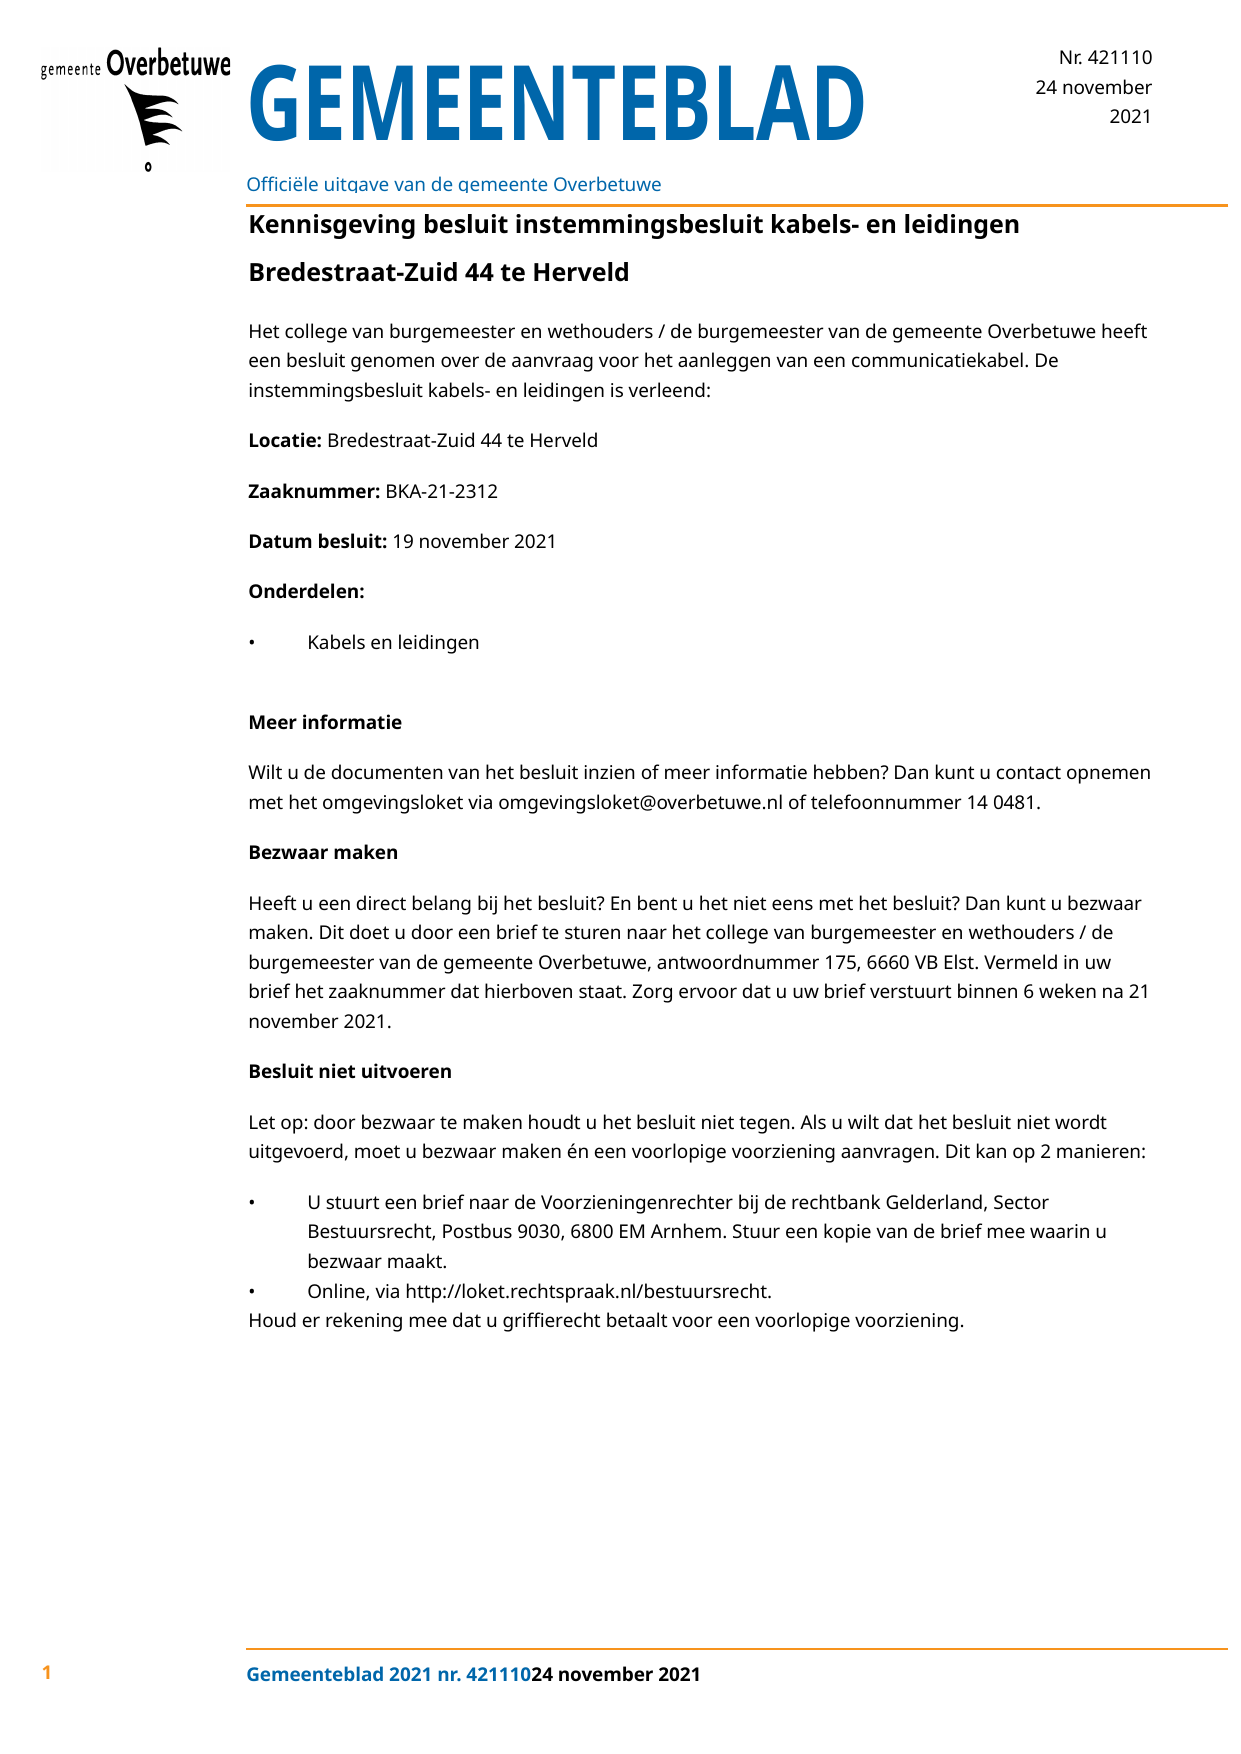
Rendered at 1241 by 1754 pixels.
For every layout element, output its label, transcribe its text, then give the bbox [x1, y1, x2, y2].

text Locatie: Bredestraat-Zuid 44 te Herveld [248, 427, 1152, 453]
text Onderdelen: [248, 579, 1152, 604]
list U stuurt een brief naar de Voorzieningenrechter bij de rechtbank Gelderland, Sector Bestuursrecht, Postbus 9030, 6800 EM Arnhem. Stuur een kopie van de brief mee waarin u bezwaar maakt. [248, 1189, 1152, 1274]
text Het college van burgemeester en wethouders / de burgemeester van de gemeente Overbetuwe heeft een besluit genomen over de aanvraag voor het aanleggen van een communicatiekabel. De instemmingsbesluit kabels- en leidingen is verleend: [248, 318, 1152, 403]
text Kennisgeving besluit instemmingsbesluit kabels- en leidingen Bredestraat-Zuid 44 te Herveld [248, 207, 1152, 288]
text Bezwaar maken [248, 839, 1152, 865]
text Houd er rekening mee dat u griffierecht betaalt voor een voorlopige voorziening. [248, 1307, 1152, 1333]
list Online, via http://loket.rechtspraak.nl/bestuursrecht. [248, 1278, 1152, 1304]
text Wilt u de documenten van het besluit inzien of meer informatie hebben? Dan kunt u contact opnemen met het omgevingsloket via omgevingsloket@overbetuwe.nl of telefoonnummer 14 0481. [248, 759, 1152, 815]
picture [41, 47, 231, 172]
text Besluit niet uitvoeren [248, 1059, 1152, 1084]
text Let op: door bezwaar te maken houdt u het besluit niet tegen. Als u wilt dat het besluit niet wordt uitgevoerd, moet u bezwaar maken én een voorlopige voorziening aanvragen. Dit kan op 2 manieren: [248, 1109, 1152, 1164]
text Meer informatie [248, 709, 1152, 735]
text Datum besluit: 19 november 2021 [248, 528, 1152, 554]
list Kabels en leidingen [248, 629, 1152, 655]
text Heeft u een direct belang bij het besluit? En bent u het niet eens met het besluit? Dan kunt u bezwaar maken. Dit doet u door een brief te sturen naar het college van burgemeester en wethouders / de burgemeester van de gemeente Overbetuwe, antwoordnummer 175, 6660 VB Elst. Vermeld in uw brief het zaaknummer dat hierboven staat. Zorg ervoor dat u uw brief verstuurt binnen 6 weken na 21 november 2021. [248, 890, 1152, 1034]
text Zaaknummer: BKA-21-2312 [248, 478, 1152, 504]
